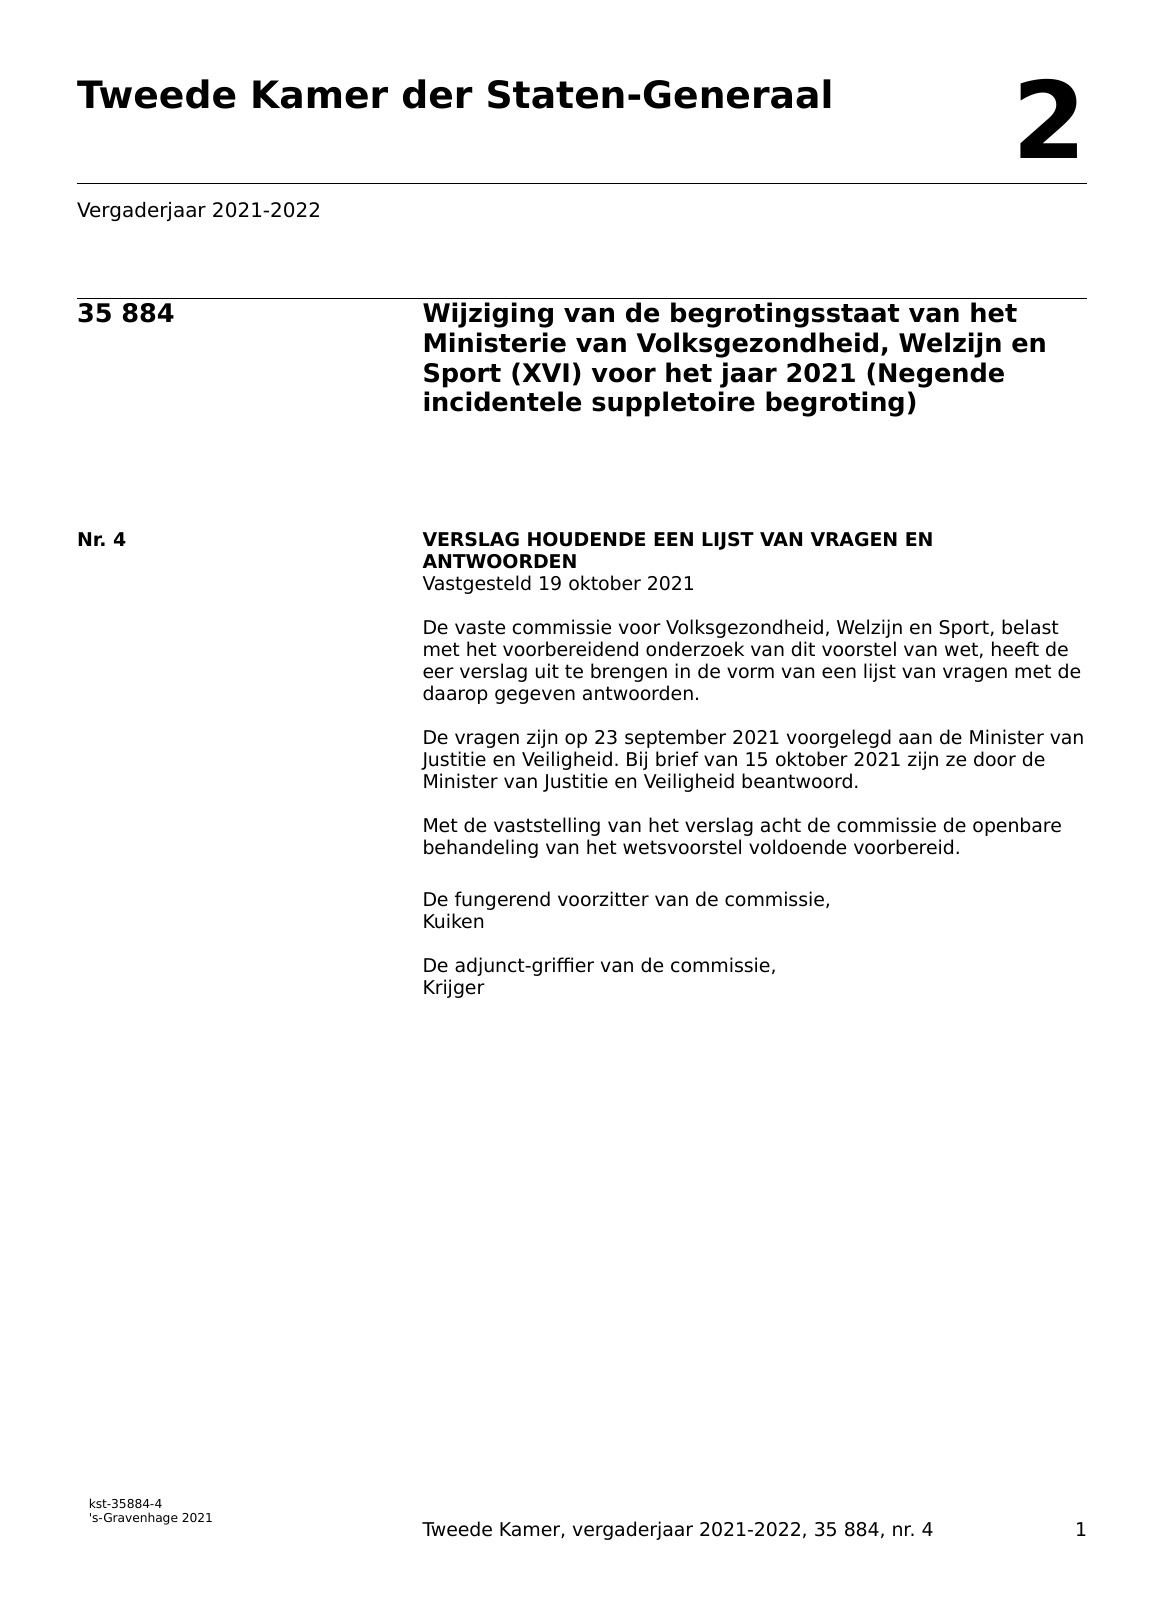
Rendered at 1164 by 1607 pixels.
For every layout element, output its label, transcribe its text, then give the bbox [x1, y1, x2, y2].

text De adjunct-griffier van de commissie, Krijger [422, 955, 1087, 999]
table_header 2 [886, 59, 1087, 183]
subtitle 35 884 Wijziging van de begrotingsstaat van het Ministerie van Volksgezondheid, Welzijn en Sport (XVI) voor het jaar 2021 (Negende incidentele suppletoire begroting) [77, 299, 1087, 418]
text De fungerend voorzitter van de commissie, Kuiken [422, 889, 1087, 933]
table_header Tweede Kamer der Staten-Generaal [77, 59, 886, 183]
subtitle Nr. 4 VERSLAG HOUDENDE EEN LIJST VAN VRAGEN EN ANTWOORDEN [77, 529, 1087, 573]
text 's-Gravenhage 2021 [88, 1511, 323, 1525]
text De vaste commissie voor Volksgezondheid, Welzijn en Sport, belast met het voorbereidend onderzoek van dit voorstel van wet, heeft de eer verslag uit te brengen in de vorm van een lijst van vragen met de daarop gegeven antwoorden. [422, 617, 1087, 705]
table_cell Vergaderjaar 2021-2022 [77, 184, 1087, 298]
text Vastgesteld 19 oktober 2021 [422, 573, 1087, 595]
text kst-35884-4 [88, 1497, 323, 1511]
text Met de vaststelling van het verslag acht de commissie de openbare behandeling van het wetsvoorstel voldoende voorbereid. [422, 815, 1087, 859]
text De vragen zijn op 23 september 2021 voorgelegd aan de Minister van Justitie en Veiligheid. Bij brief van 15 oktober 2021 zijn ze door de Minister van Justitie en Veiligheid beantwoord. [422, 727, 1087, 793]
